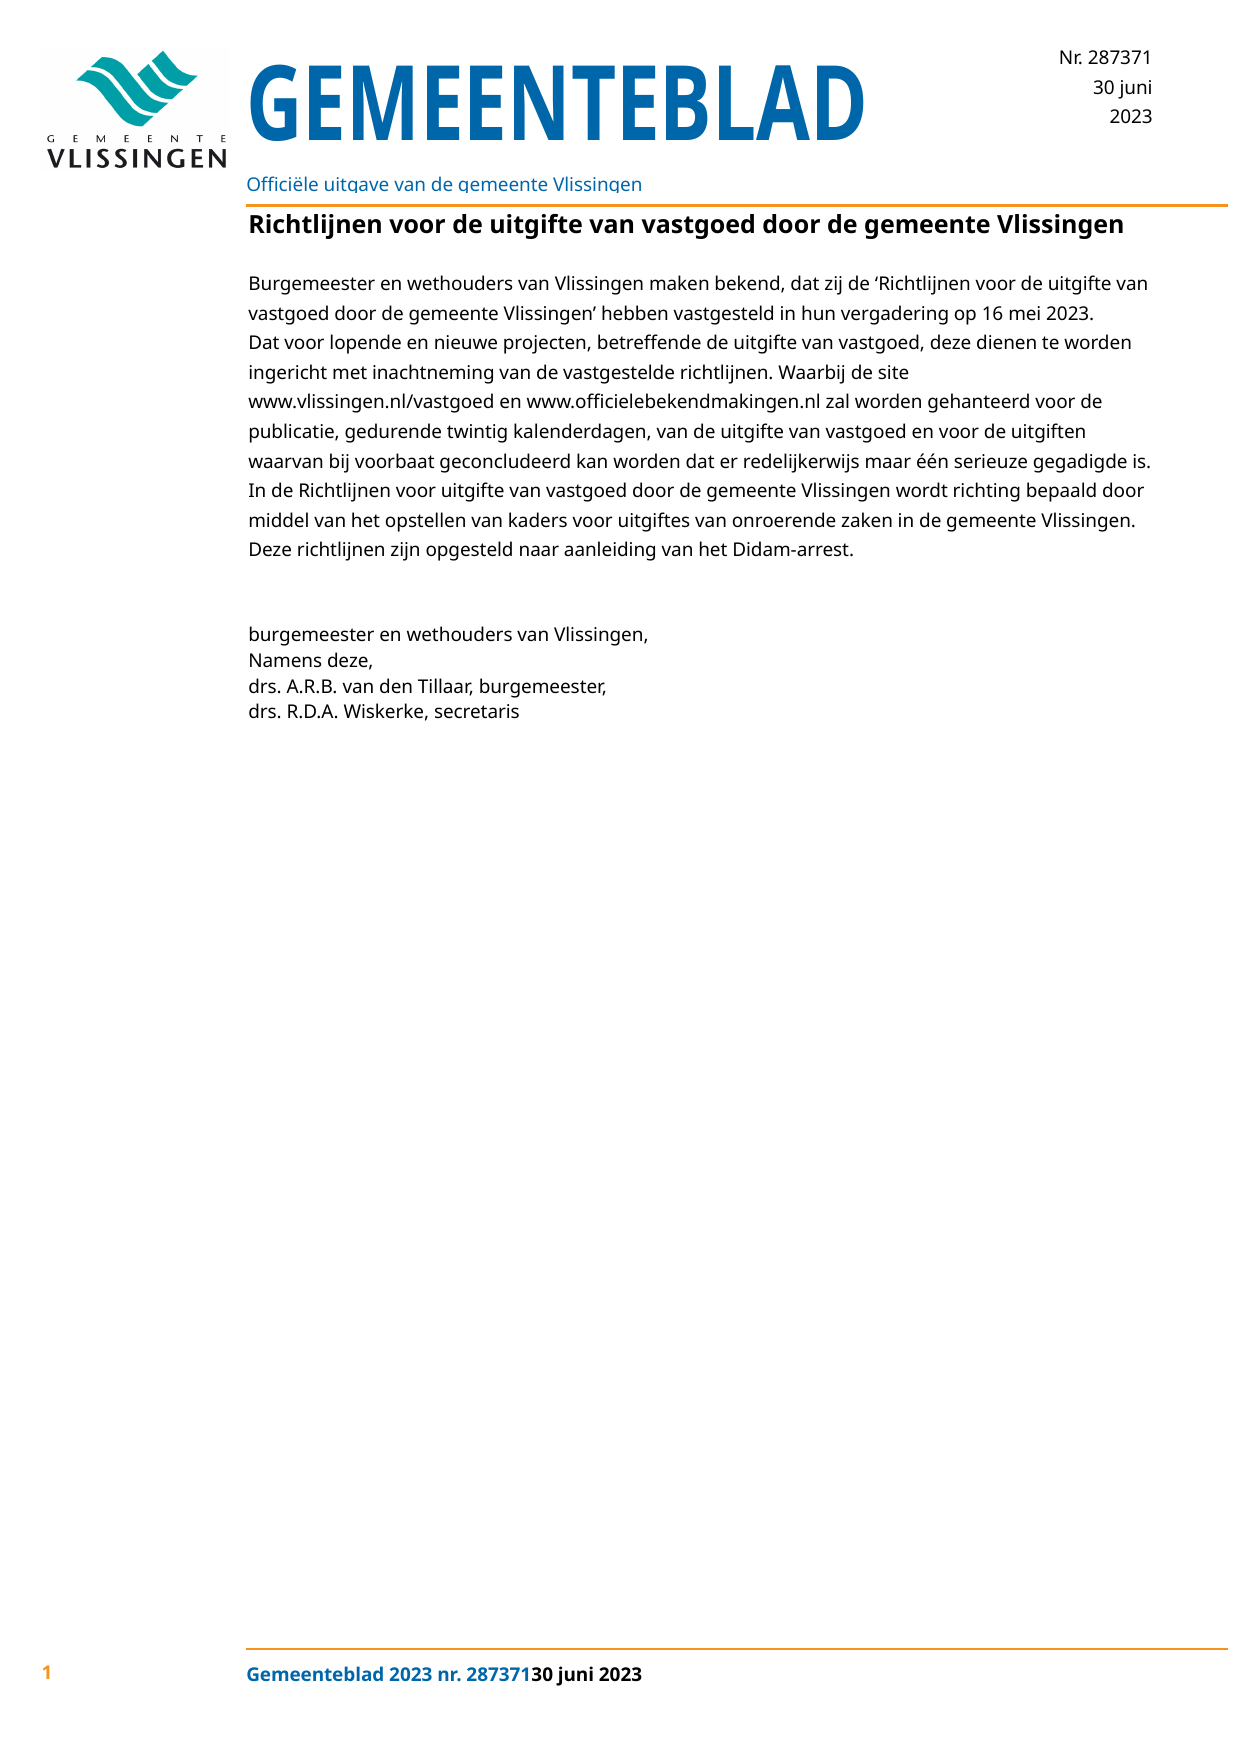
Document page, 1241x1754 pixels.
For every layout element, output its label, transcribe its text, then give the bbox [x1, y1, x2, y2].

text Dat voor lopende en nieuwe projecten, betreffende de uitgifte van vastgoed, deze dienen te worden ingericht met inachtneming van de vastgestelde richtlijnen. Waarbij de site www.vlissingen.nl/vastgoed en www.officielebekendmakingen.nl zal worden gehanteerd voor de publicatie, gedurende twintig kalenderdagen, van de uitgifte van vastgoed en voor de uitgiften waarvan bij voorbaat geconcludeerd kan worden dat er redelijkerwijs maar één serieuze gegadigde is. [248, 329, 1152, 473]
text burgemeester en wethouders van Vlissingen, [248, 621, 1152, 647]
text Namens deze, [248, 647, 1152, 673]
text In de Richtlijnen voor uitgifte van vastgoed door de gemeente Vlissingen wordt richting bepaald door middel van het opstellen van kaders voor uitgiftes van onroerende zaken in de gemeente Vlissingen. Deze richtlijnen zijn opgesteld naar aanleiding van het Didam-arrest. [248, 477, 1152, 562]
text Burgemeester en wethouders van Vlissingen maken bekend, dat zij de ‘Richtlijnen voor de uitgifte van vastgoed door de gemeente Vlissingen’ hebben vastgesteld in hun vergadering op 16 mei 2023. [248, 270, 1152, 326]
text drs. A.R.B. van den Tillaar, burgemeester, [248, 673, 1152, 699]
text Richtlijnen voor de uitgifte van vastgoed door de gemeente Vlissingen [248, 207, 1152, 241]
text drs. R.D.A. Wiskerke, secretaris [248, 699, 1152, 724]
picture [41, 47, 231, 172]
